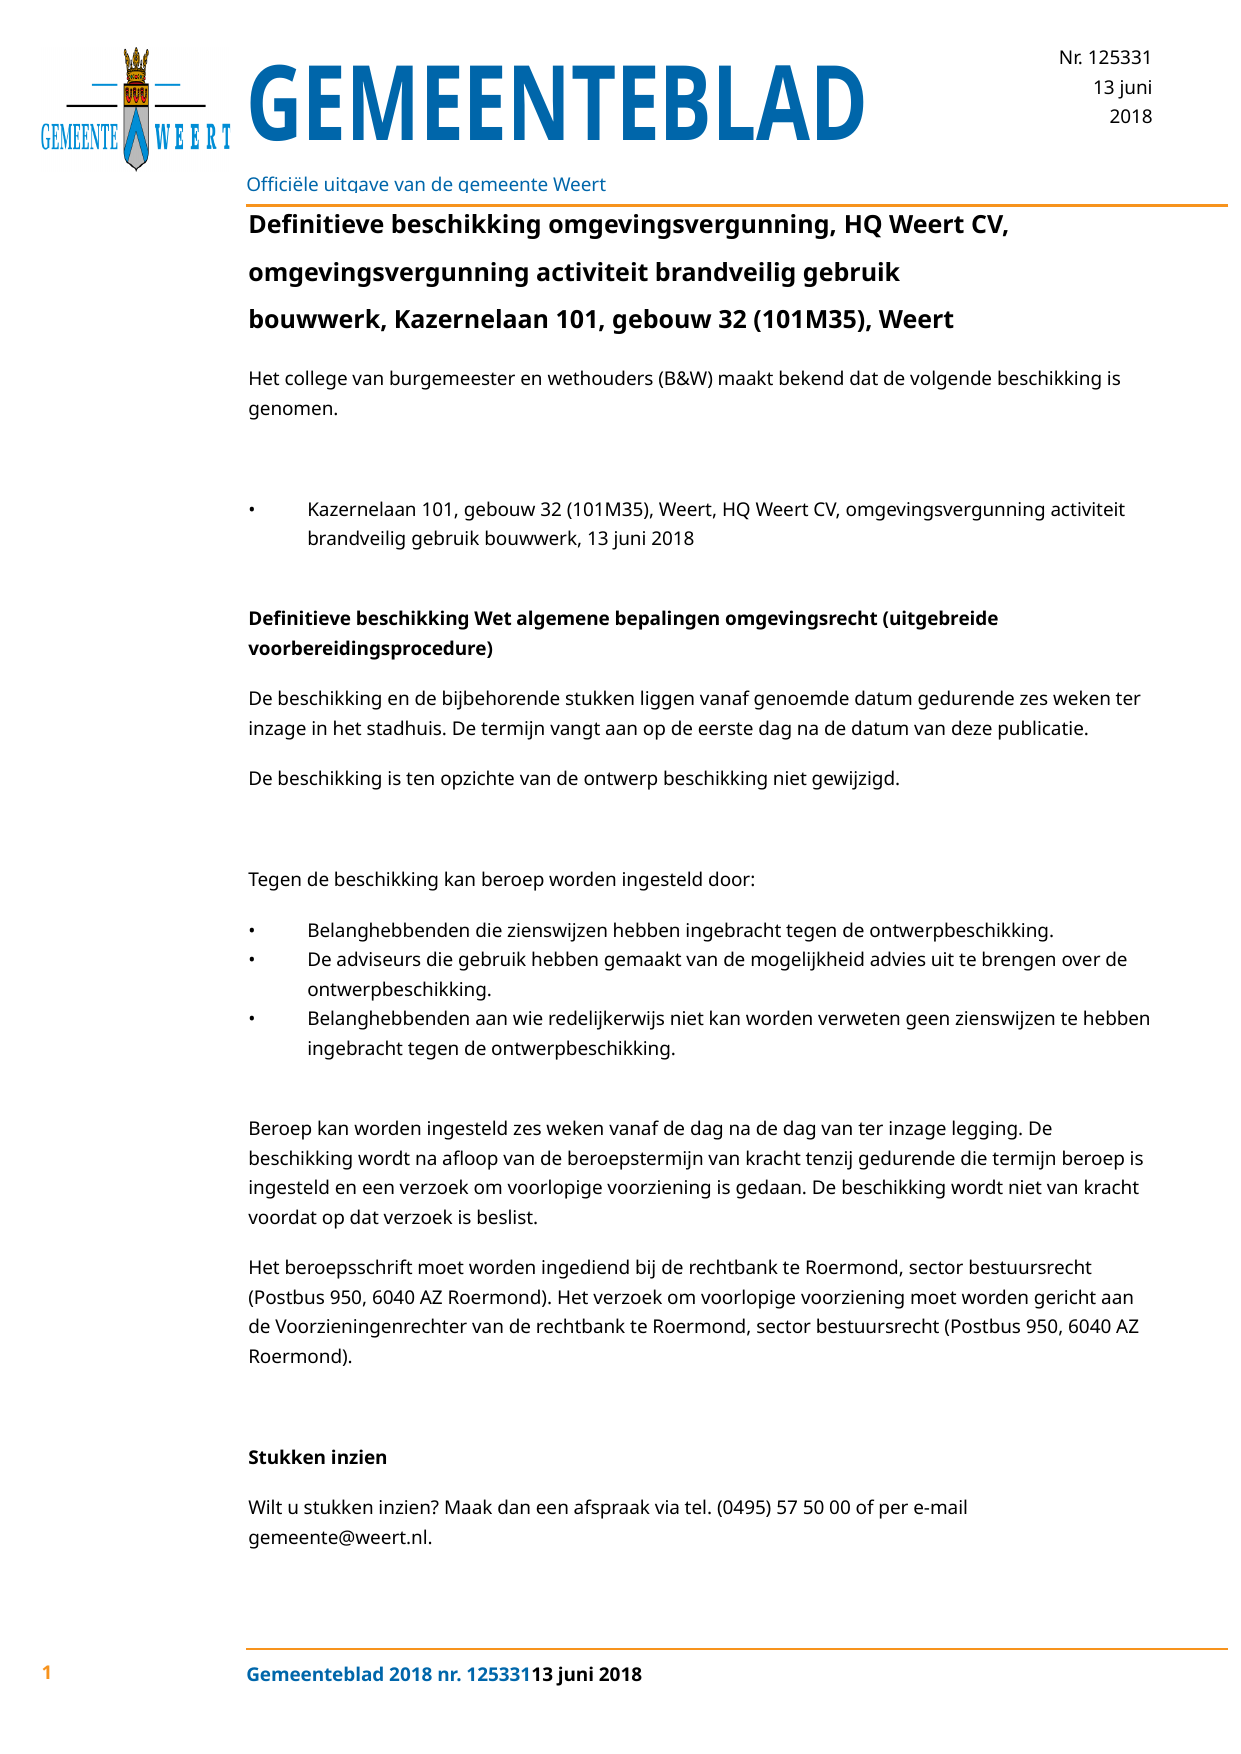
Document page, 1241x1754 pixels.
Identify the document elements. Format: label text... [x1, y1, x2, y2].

list De adviseurs die gebruik hebben gemaakt van de mogelijkheid advies uit te brengen over de ontwerpbeschikking. [248, 946, 1152, 1002]
list Kazernelaan 101, gebouw 32 (101M35), Weert, HQ Weert CV, omgevingsvergunning activiteit brandveilig gebruik bouwwerk, 13 juni 2018 [248, 496, 1152, 551]
picture [41, 47, 231, 172]
text Stukken inzien [248, 1444, 1152, 1469]
text Het beroepsschrift moet worden ingediend bij de rechtbank te Roermond, sector bestuursrecht (Postbus 950, 6040 AZ Roermond). Het verzoek om voorlopige voorziening moet worden gericht aan de Voorzieningenrechter van de rechtbank te Roermond, sector bestuursrecht (Postbus 950, 6040 AZ Roermond). [248, 1254, 1152, 1369]
text De beschikking en de bijbehorende stukken liggen vanaf genoemde datum gedurende zes weken ter inzage in het stadhuis. De termijn vangt aan op de eerste dag na de datum van deze publicatie. [248, 686, 1152, 741]
text Definitieve beschikking Wet algemene bepalingen omgevingsrecht (uitgebreide voorbereidingsprocedure) [248, 606, 1152, 661]
text Wilt u stukken inzien? Maak dan een afspraak via tel. (0495) 57 50 00 of per e-mail gemeente@weert.nl. [248, 1494, 1152, 1549]
text Definitieve beschikking omgevingsvergunning, HQ Weert CV, omgevingsvergunning activiteit brandveilig gebruik bouwwerk, Kazernelaan 101, gebouw 32 (101M35), Weert [248, 207, 1152, 336]
text Beroep kan worden ingesteld zes weken vanaf de dag na de dag van ter inzage legging. De beschikking wordt na afloop van de beroepstermijn van kracht tenzij gedurende die termijn beroep is ingesteld en een verzoek om voorlopige voorziening is gedaan. De beschikking wordt niet van kracht voordat op dat verzoek is beslist. [248, 1115, 1152, 1229]
list Belanghebbenden die zienswijzen hebben ingebracht tegen de ontwerpbeschikking. [248, 917, 1152, 942]
text Tegen de beschikking kan beroep worden ingesteld door: [248, 866, 1152, 892]
list Belanghebbenden aan wie redelijkerwijs niet kan worden verweten geen zienswijzen te hebben ingebracht tegen de ontwerpbeschikking. [248, 1006, 1152, 1061]
text De beschikking is ten opzichte van de ontwerp beschikking niet gewijzigd. [248, 766, 1152, 791]
text Het college van burgemeester en wethouders (B&W) maakt bekend dat de volgende beschikking is genomen. [248, 366, 1152, 421]
